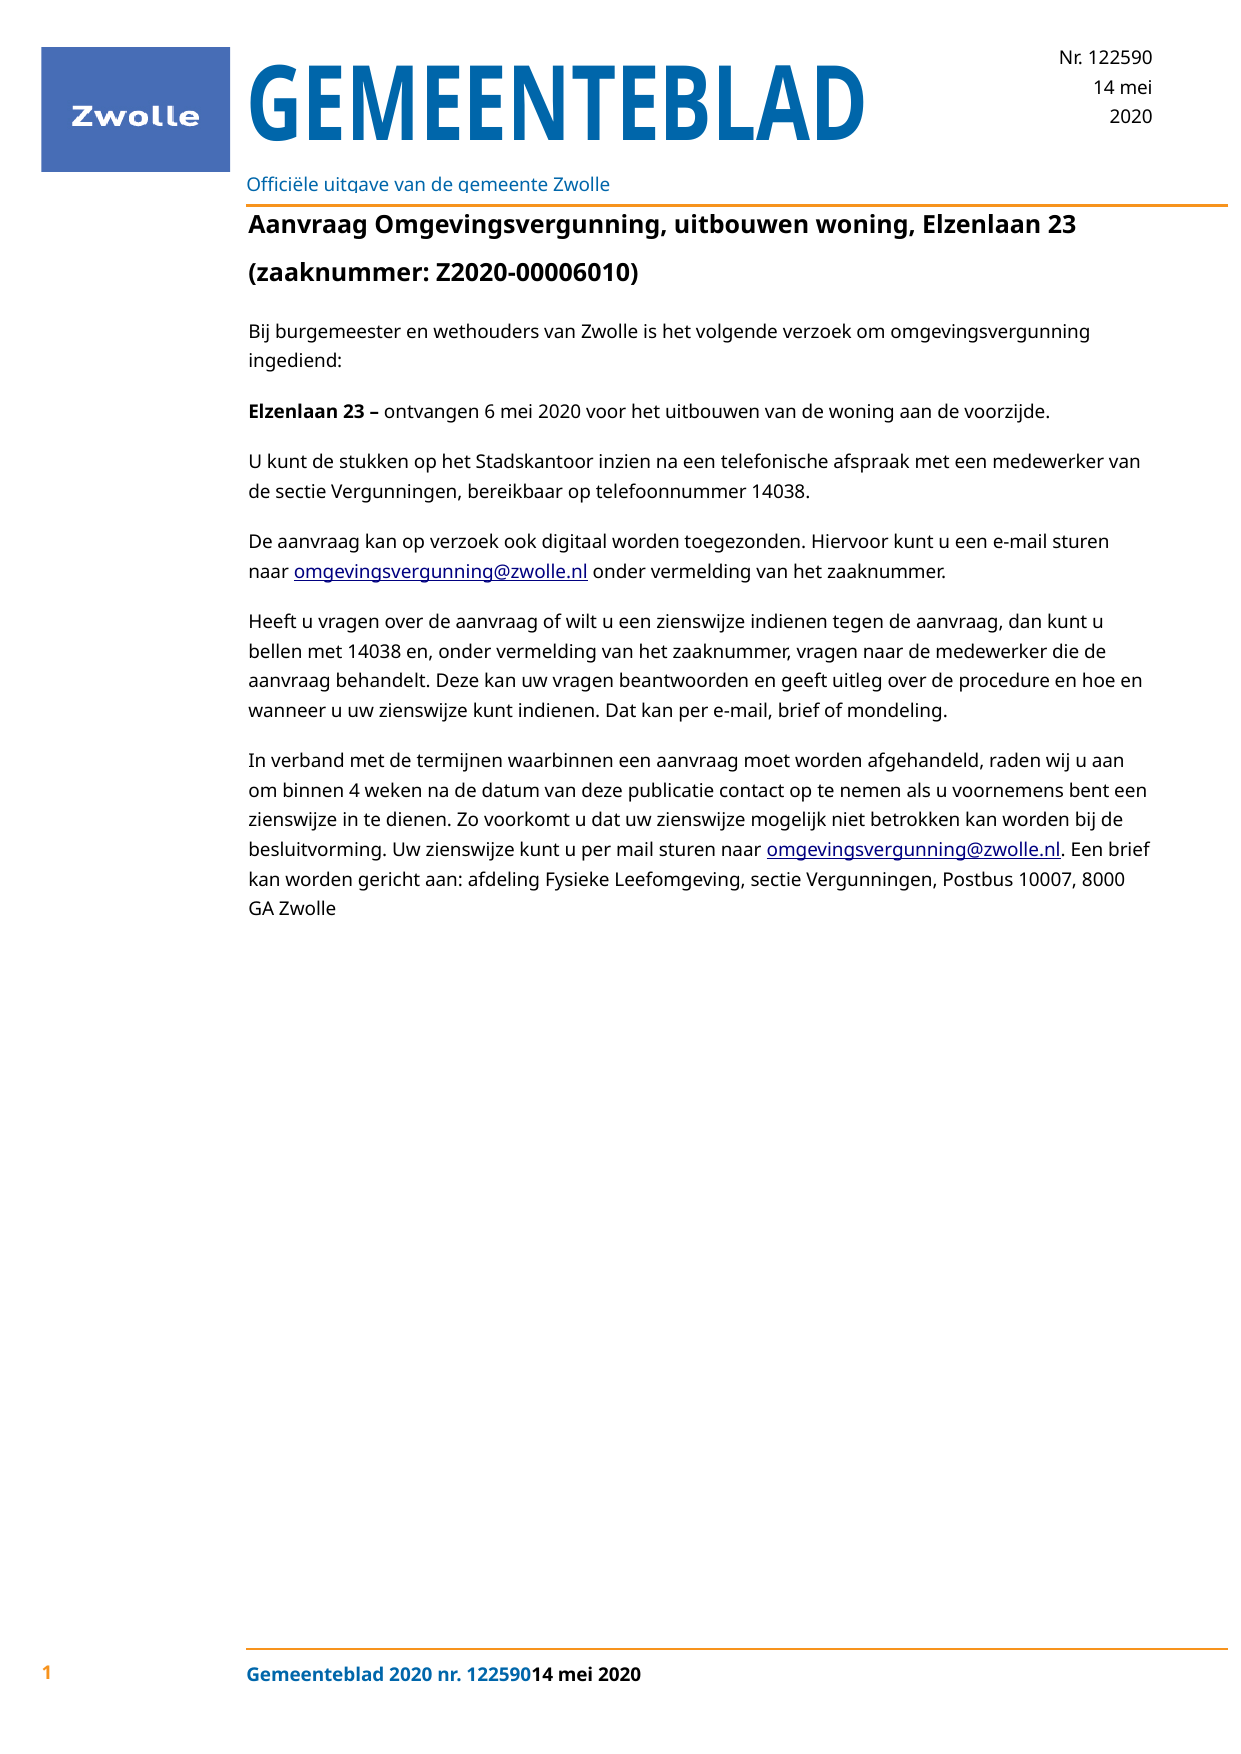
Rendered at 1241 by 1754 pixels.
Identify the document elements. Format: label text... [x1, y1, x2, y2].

text De aanvraag kan op verzoek ook digitaal worden toegezonden. Hiervoor kunt u een e-mail sturen naar omgevingsvergunning@zwolle.nl onder vermelding van het zaaknummer. [248, 528, 1152, 584]
text Heeft u vragen over de aanvraag of wilt u een zienswijze indienen tegen de aanvraag, dan kunt u bellen met 14038 en, onder vermelding van het zaaknummer, vragen naar de medewerker die de aanvraag behandelt. Deze kan uw vragen beantwoorden en geeft uitleg over de procedure en hoe en wanneer u uw zienswijze kunt indienen. Dat kan per e-mail, brief of mondeling. [248, 608, 1152, 723]
text Bij burgemeester en wethouders van Zwolle is het volgende verzoek om omgevingsvergunning ingediend: [248, 318, 1152, 373]
picture [41, 47, 231, 172]
text U kunt de stukken op het Stadskantoor inzien na een telefonische afspraak met een medewerker van de sectie Vergunningen, bereikbaar op telefoonnummer 14038. [248, 448, 1152, 504]
text In verband met de termijnen waarbinnen een aanvraag moet worden afgehandeld, raden wij u aan om binnen 4 weken na de datum van deze publicatie contact op te nemen als u voornemens bent een zienswijze in te dienen. Zo voorkomt u dat uw zienswijze mogelijk niet betrokken kan worden bij de besluitvorming. Uw zienswijze kunt u per mail sturen naar omgevingsvergunning@zwolle.nl. Een brief kan worden gericht aan: afdeling Fysieke Leefomgeving, sectie Vergunningen, Postbus 10007, 8000 GA Zwolle [248, 747, 1152, 921]
text Elzenlaan 23 – ontvangen 6 mei 2020 voor het uitbouwen van de woning aan de voorzijde. [248, 398, 1152, 424]
text Aanvraag Omgevingsvergunning, uitbouwen woning, Elzenlaan 23 (zaaknummer: Z2020-00006010) [248, 207, 1152, 288]
